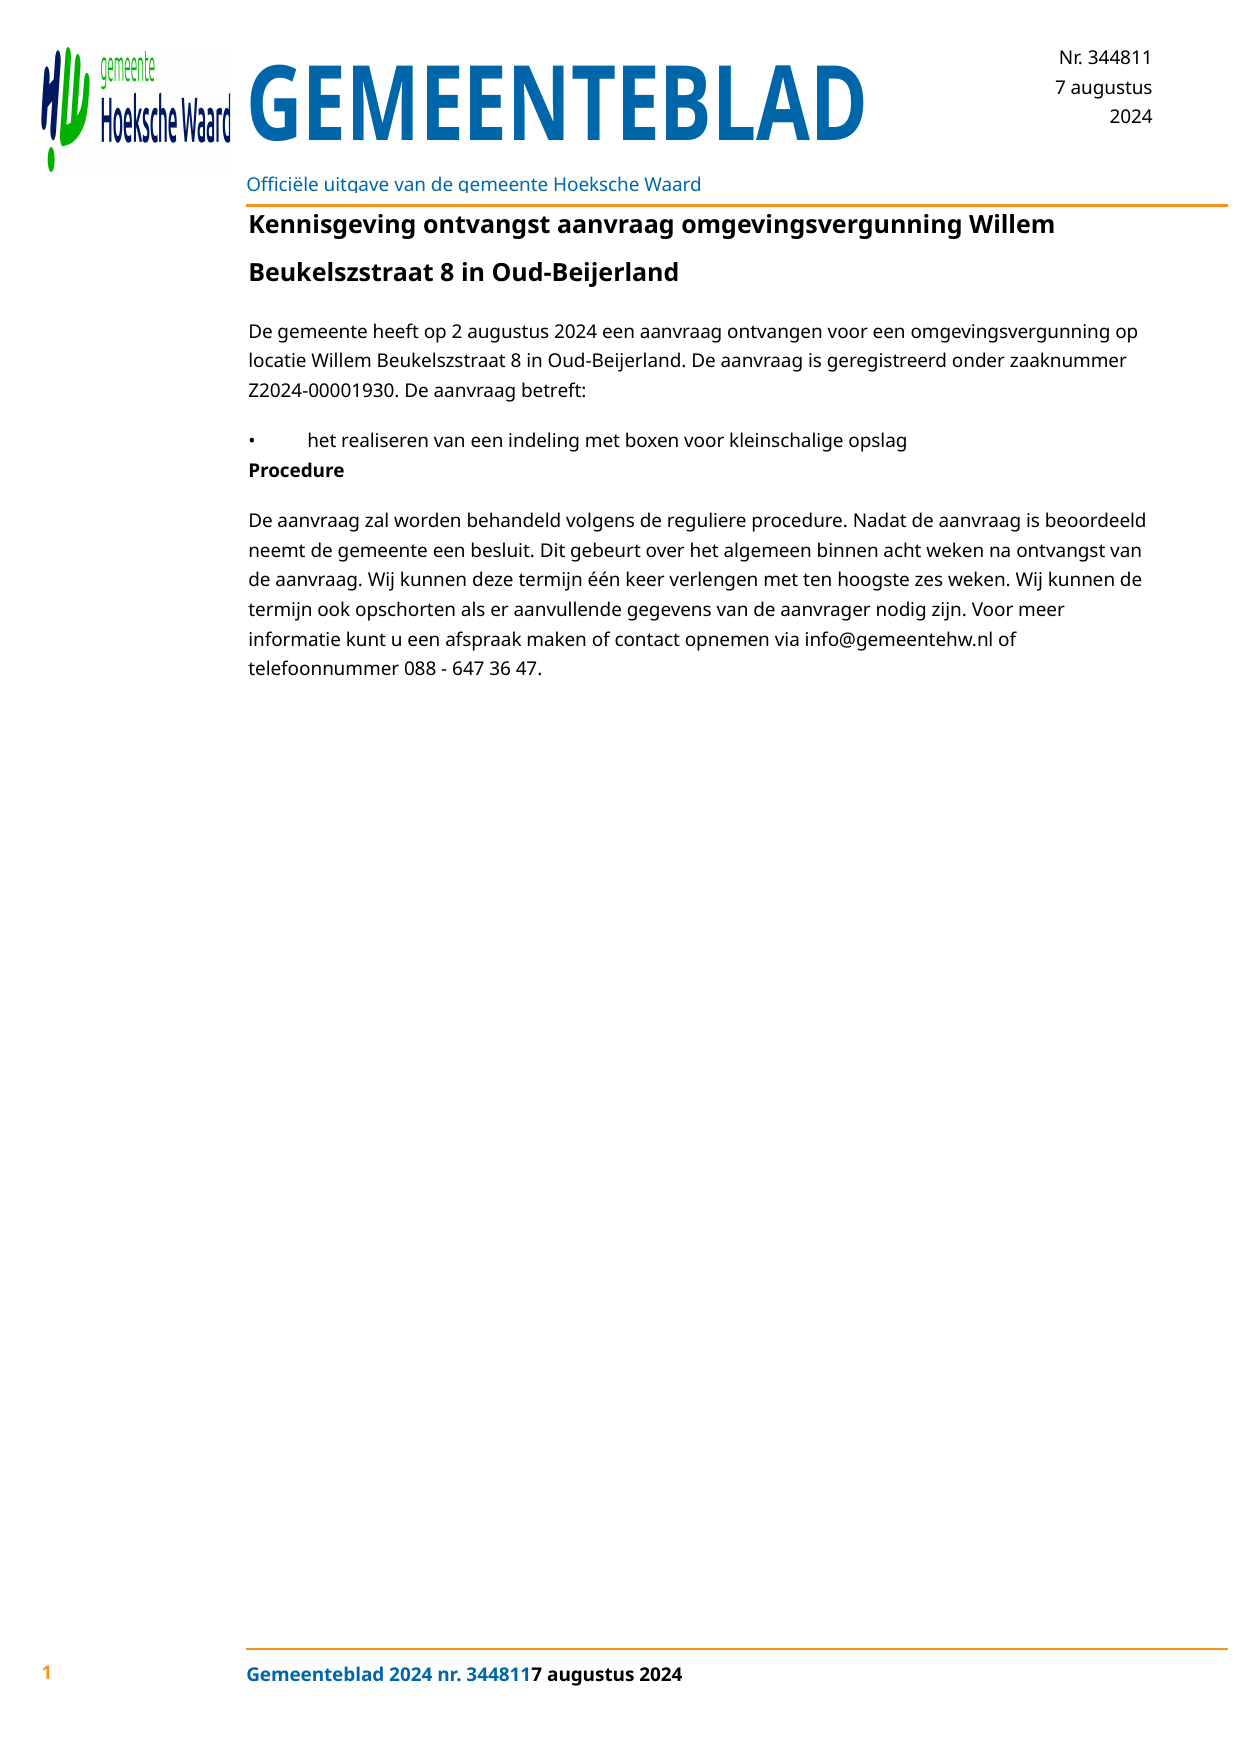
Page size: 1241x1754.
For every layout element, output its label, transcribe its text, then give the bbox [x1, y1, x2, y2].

picture [41, 47, 231, 172]
text Procedure [248, 457, 1152, 483]
text Kennisgeving ontvangst aanvraag omgevingsvergunning Willem Beukelszstraat 8 in Oud-Beijerland [248, 207, 1152, 288]
text De aanvraag zal worden behandeld volgens de reguliere procedure. Nadat de aanvraag is beoordeeld neemt de gemeente een besluit. Dit gebeurt over het algemeen binnen acht weken na ontvangst van de aanvraag. Wij kunnen deze termijn één keer verlengen met ten hoogste zes weken. Wij kunnen de termijn ook opschorten als er aanvullende gegevens van de aanvrager nodig zijn. Voor meer informatie kunt u een afspraak maken of contact opnemen via info@gemeentehw.nl of telefoonnummer 088 - 647 36 47. [248, 507, 1152, 681]
text De gemeente heeft op 2 augustus 2024 een aanvraag ontvangen voor een omgevingsvergunning op locatie Willem Beukelszstraat 8 in Oud-Beijerland. De aanvraag is geregistreerd onder zaaknummer Z2024-00001930. De aanvraag betreft: [248, 318, 1152, 403]
list het realiseren van een indeling met boxen voor kleinschalige opslag [248, 427, 1152, 453]
